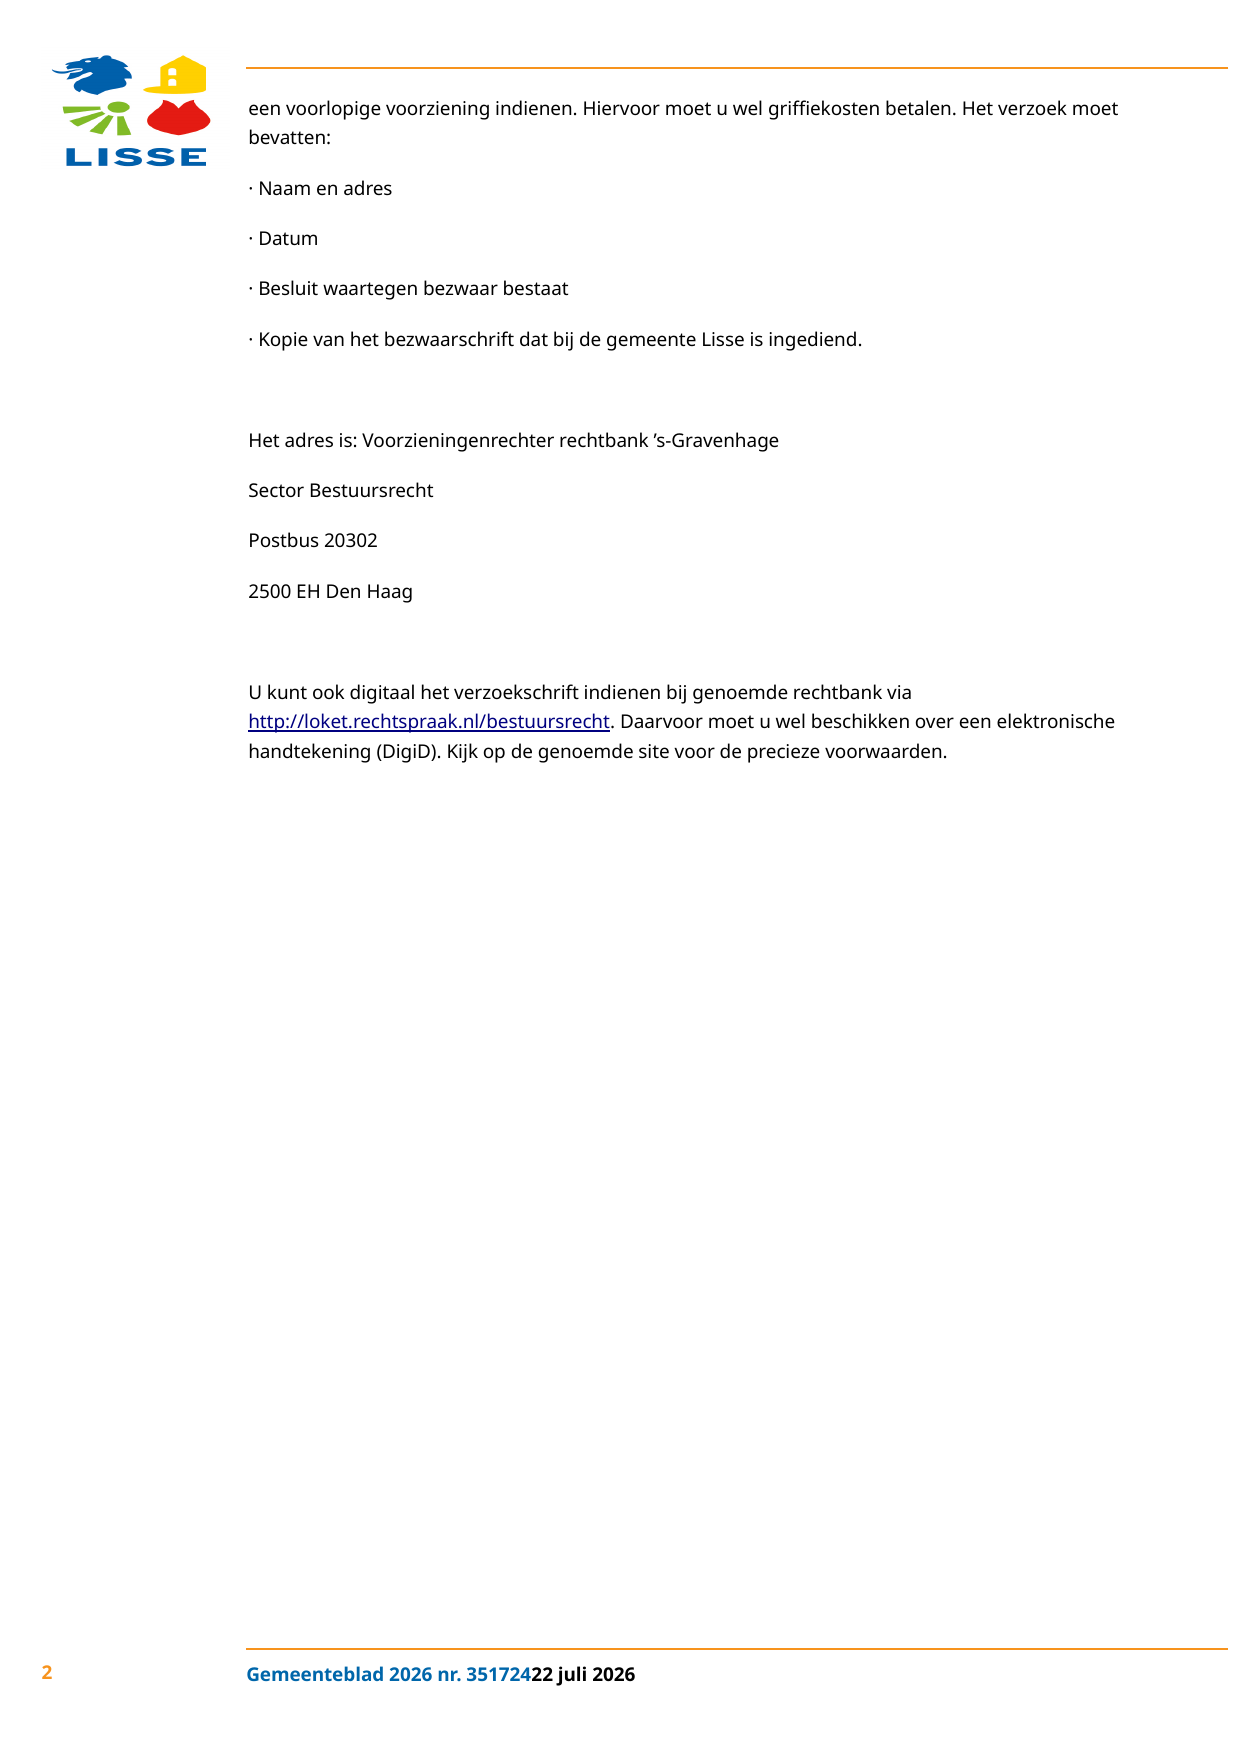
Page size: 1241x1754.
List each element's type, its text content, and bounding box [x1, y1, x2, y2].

text · Naam en adres [248, 175, 1152, 201]
text Postbus 20302 [248, 528, 1152, 553]
text Sector Bestuursrecht [248, 477, 1152, 503]
text een voorlopige voorziening indienen. Hiervoor moet u wel griffiekosten betalen. Het verzoek moet bevatten: [248, 95, 1152, 150]
text · Besluit waartegen bezwaar bestaat [248, 276, 1152, 301]
text Het adres is: Voorzieningenrechter rechtbank ’s-Gravenhage [248, 427, 1152, 453]
text · Datum [248, 225, 1152, 251]
picture [41, 47, 231, 172]
text U kunt ook digitaal het verzoekschrift indienen bij genoemde rechtbank via http://loket.rechtspraak.nl/bestuursrecht. Daarvoor moet u wel beschikken over een elektronische handtekening (DigiD). Kijk op de genoemde site voor de precieze voorwaarden. [248, 679, 1152, 764]
text 2500 EH Den Haag [248, 578, 1152, 604]
text · Kopie van het bezwaarschrift dat bij de gemeente Lisse is ingediend. [248, 326, 1152, 352]
